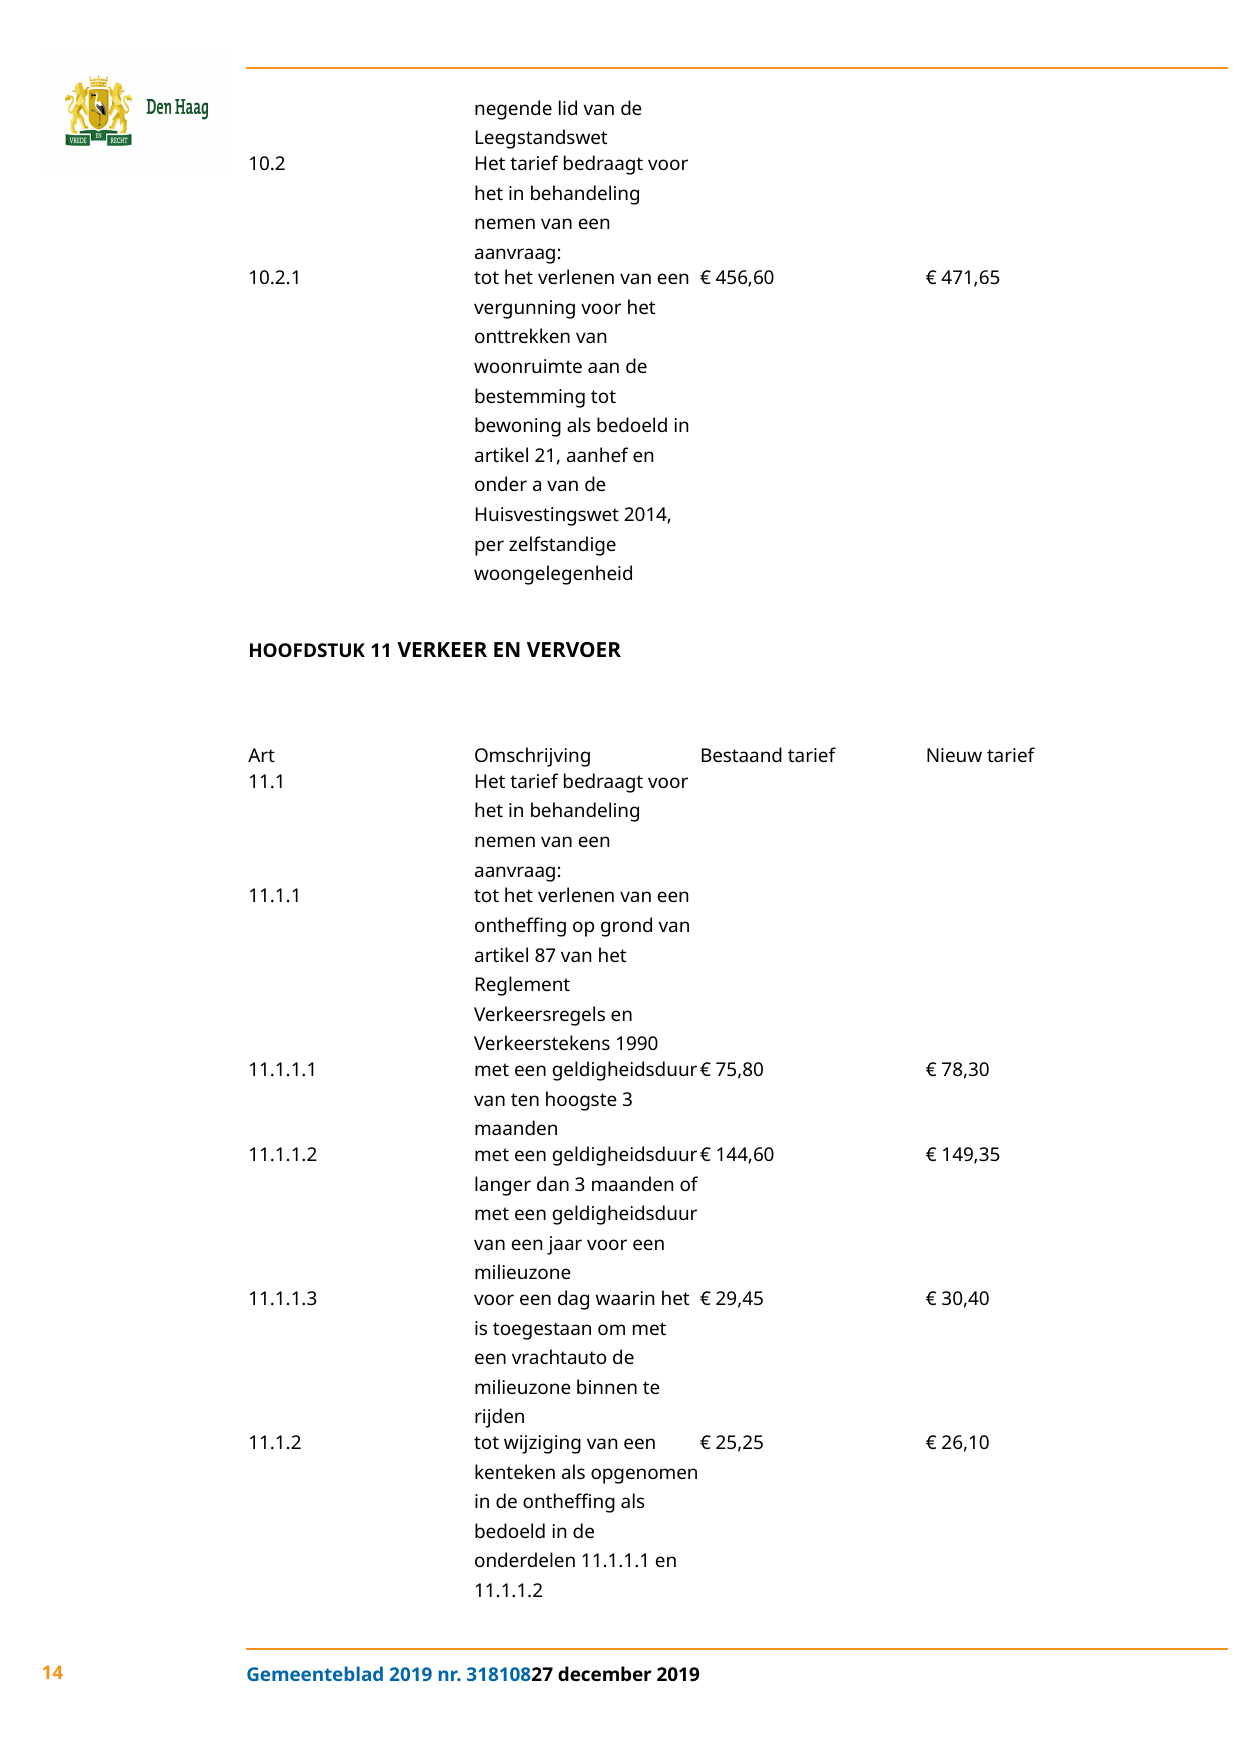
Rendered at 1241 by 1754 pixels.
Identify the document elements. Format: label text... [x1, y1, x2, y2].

table_cell met een geldigheidsduur van ten hoogste 3 maanden [474, 1056, 700, 1141]
table_cell 11.1.1.2 [248, 1141, 474, 1285]
table_cell [700, 95, 926, 150]
table_cell € 30,40 [926, 1285, 1152, 1429]
table_cell € 456,60 [700, 265, 926, 586]
table_cell 11.1 [248, 768, 474, 883]
table_cell tot wijziging van een kenteken als opgenomen in de ontheffing als bedoeld in de onderdelen 11.1.1.1 en 11.1.1.2 [474, 1429, 700, 1603]
table_cell 11.1.1.1 [248, 1056, 474, 1141]
table_header Bestaand tarief [700, 743, 926, 768]
table_cell [700, 883, 926, 1056]
table_cell 11.1.1.3 [248, 1285, 474, 1429]
table_cell € 26,10 [926, 1429, 1152, 1603]
table_cell € 29,45 [700, 1285, 926, 1429]
table_cell Het tarief bedraagt voor het in behandeling nemen van een aanvraag: [474, 768, 700, 883]
table_cell [248, 95, 474, 150]
table_cell tot het verlenen van een vergunning voor het onttrekken van woonruimte aan de bestemming tot bewoning als bedoeld in artikel 21, aanhef en onder a van de Huisvestingswet 2014, per zelfstandige woongelegenheid [474, 265, 700, 586]
table_cell € 78,30 [926, 1056, 1152, 1141]
picture [41, 47, 231, 172]
table_cell € 144,60 [700, 1141, 926, 1285]
table_cell voor een dag waarin het is toegestaan om met een vrachtauto de milieuzone binnen te rijden [474, 1285, 700, 1429]
table_cell 11.1.1 [248, 883, 474, 1056]
table_cell € 25,25 [700, 1429, 926, 1603]
table_cell 11.1.2 [248, 1429, 474, 1603]
table_cell € 149,35 [926, 1141, 1152, 1285]
table_header Omschrijving [474, 743, 700, 768]
table_header Art [248, 743, 474, 768]
table_header Nieuw tarief [926, 743, 1152, 768]
table_cell [926, 768, 1152, 883]
table_cell 10.2.1 [248, 265, 474, 586]
table_cell [700, 150, 926, 264]
table_cell 10.2 [248, 150, 474, 264]
table_cell € 75,80 [700, 1056, 926, 1141]
table_cell [926, 883, 1152, 1056]
table_cell [700, 768, 926, 883]
table_cell Het tarief bedraagt voor het in behandeling nemen van een aanvraag: [474, 150, 700, 264]
table_cell [926, 95, 1152, 150]
table_cell [926, 150, 1152, 264]
table_cell € 471,65 [926, 265, 1152, 586]
table_cell tot het verlenen van een ontheffing op grond van artikel 87 van het Reglement Verkeersregels en Verkeerstekens 1990 [474, 883, 700, 1056]
text HOOFDSTUK 11 VERKEER EN VERVOER [248, 635, 1152, 663]
table_cell met een geldigheidsduur langer dan 3 maanden of met een geldigheidsduur van een jaar voor een milieuzone [474, 1141, 700, 1285]
table_cell negende lid van de Leegstandswet [474, 95, 700, 150]
